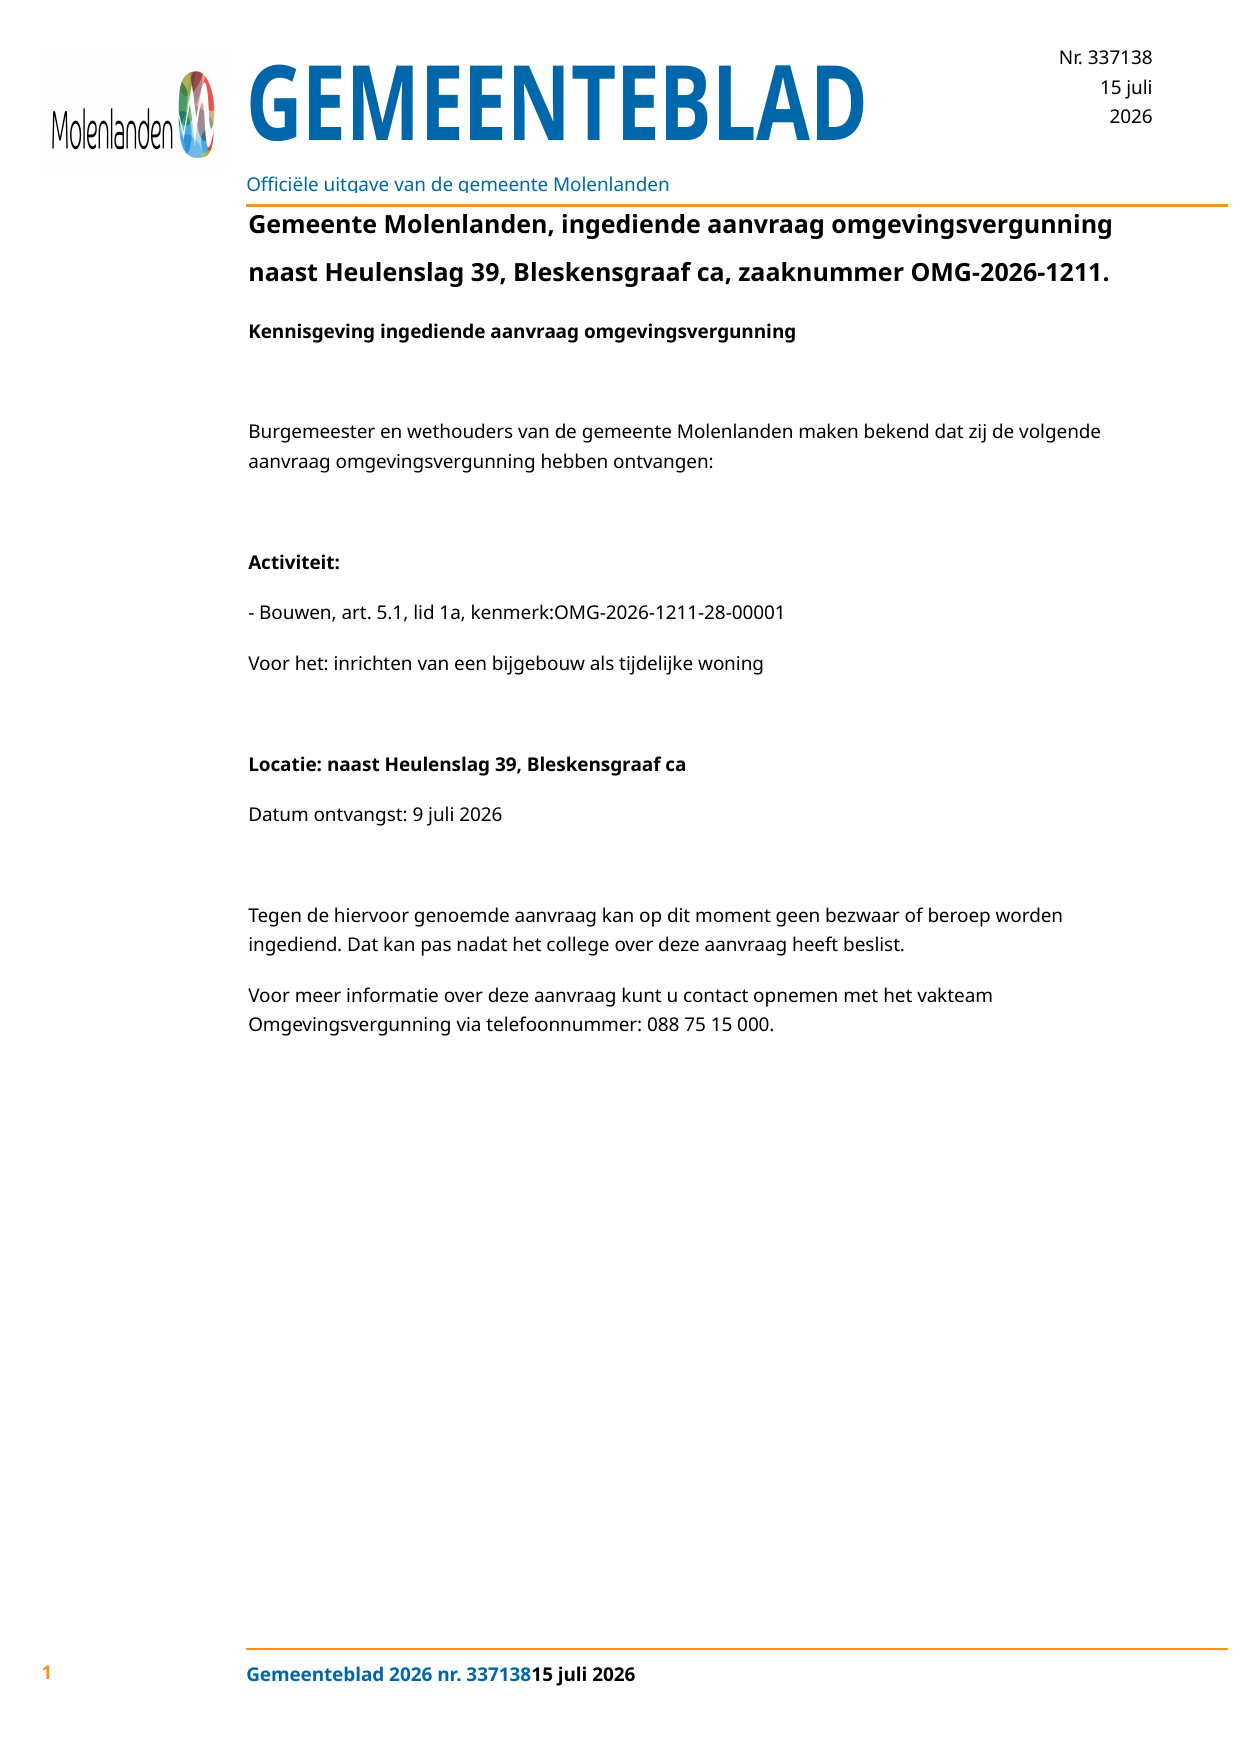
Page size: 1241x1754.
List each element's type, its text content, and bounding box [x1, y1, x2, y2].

text Burgemeester en wethouders van de gemeente Molenlanden maken bekend dat zij de volgende aanvraag omgevingsvergunning hebben ontvangen: [248, 419, 1152, 474]
text Gemeente Molenlanden, ingediende aanvraag omgevingsvergunning naast Heulenslag 39, Bleskensgraaf ca, zaaknummer OMG-2026-1211. [248, 207, 1152, 288]
text Kennisgeving ingediende aanvraag omgevingsvergunning [248, 318, 1152, 344]
text Datum ontvangst: 9 juli 2026 [248, 801, 1152, 827]
text Locatie: naast Heulenslag 39, Bleskensgraaf ca [248, 751, 1152, 777]
text - Bouwen, art. 5.1, lid 1a, kenmerk:OMG-2026-1211-28-00001 [248, 599, 1152, 625]
text Voor meer informatie over deze aanvraag kunt u contact opnemen met het vakteam Omgevingsvergunning via telefoonnummer: 088 75 15 000. [248, 982, 1152, 1037]
picture [41, 47, 231, 172]
text Tegen de hiervoor genoemde aanvraag kan op dit moment geen bezwaar of beroep worden ingediend. Dat kan pas nadat het college over deze aanvraag heeft beslist. [248, 902, 1152, 957]
text Voor het: inrichten van een bijgebouw als tijdelijke woning [248, 650, 1152, 676]
text Activiteit: [248, 549, 1152, 575]
